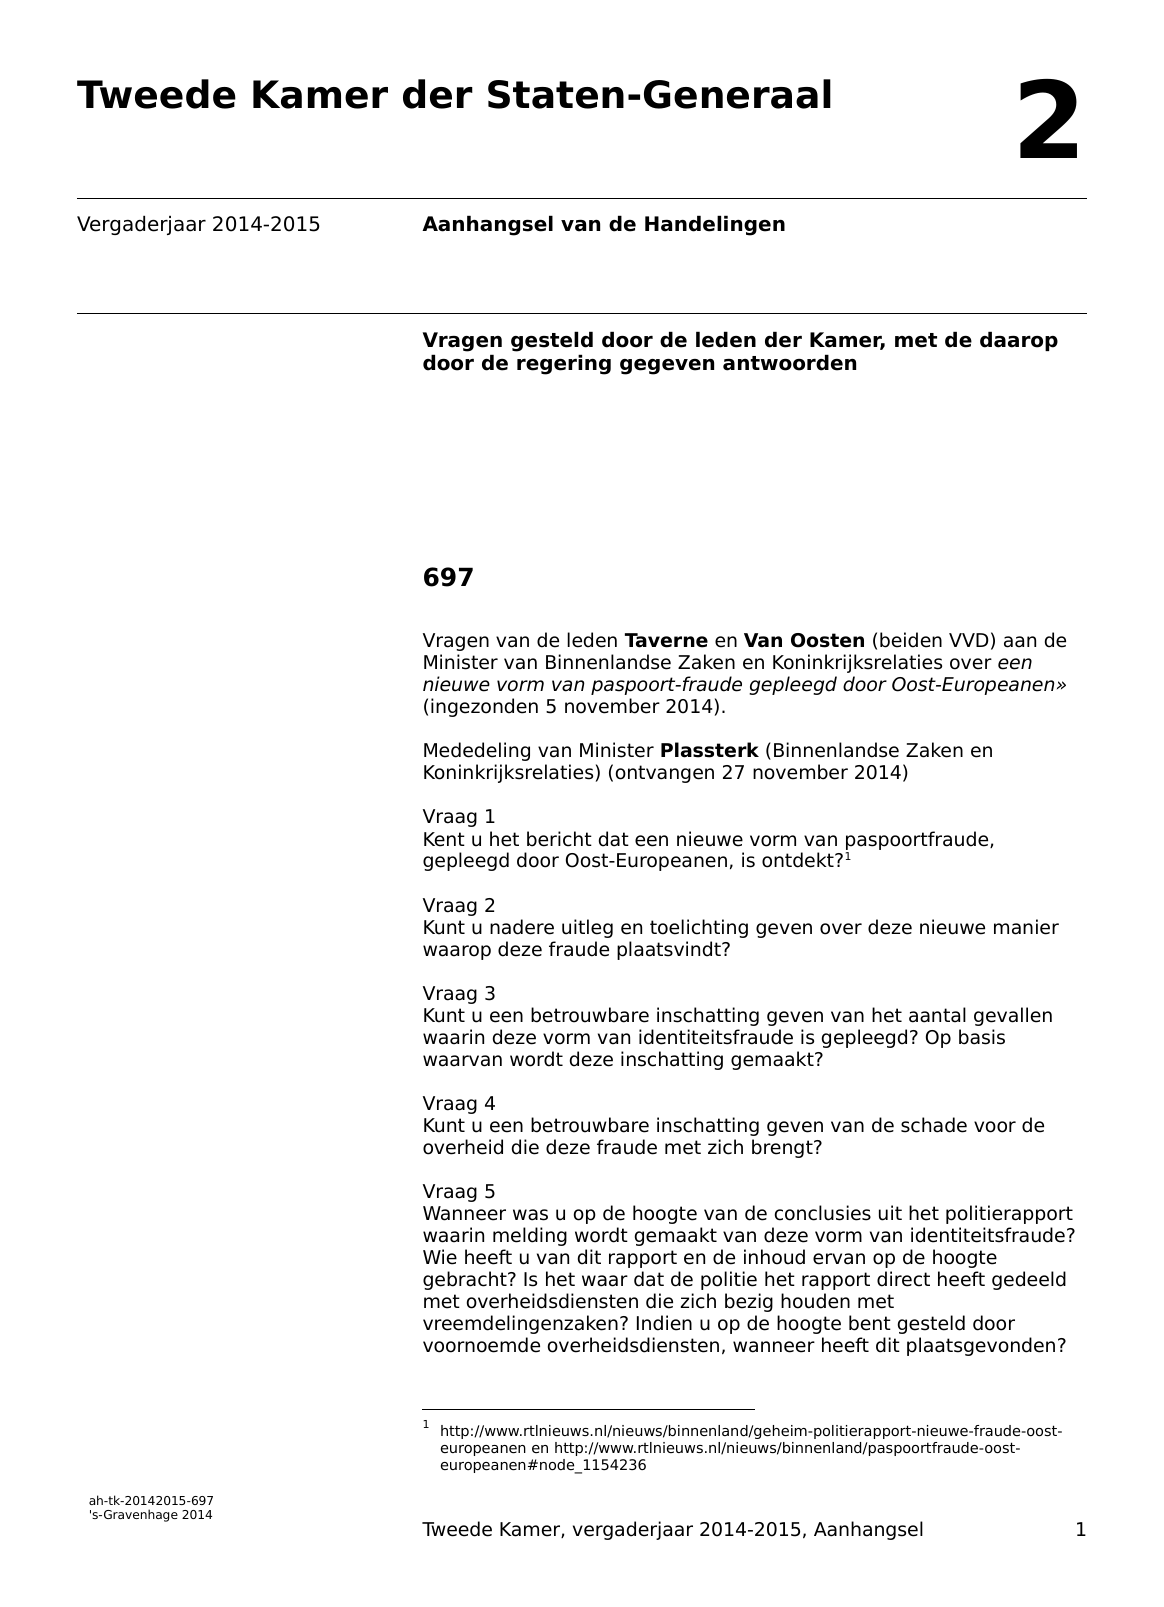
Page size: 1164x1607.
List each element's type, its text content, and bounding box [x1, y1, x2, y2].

text Vraag 4 [422, 1093, 1087, 1115]
table_header Tweede Kamer der Staten-Generaal [77, 59, 886, 198]
table_header 2 [886, 59, 1087, 198]
text Vraag 1 [422, 806, 1087, 828]
table_cell Aanhangsel van de Handelingen [422, 199, 1087, 313]
text Mededeling van Minister Plassterk (Binnenlandse Zaken en Koninkrijksrelaties) (ontvangen 27 november 2014) [422, 740, 1087, 784]
text Wanneer was u op de hoogte van de conclusies uit het politierapport waarin melding wordt gemaakt van deze vorm van identiteitsfraude? Wie heeft u van dit rapport en de inhoud ervan op de hoogte gebracht? Is het waar dat de politie het rapport direct heeft gedeeld met overheidsdiensten die zich bezig houden met vreemdelingenzaken? Indien u op de hoogte bent gesteld door voornoemde overheidsdiensten, wanneer heeft dit plaatsgevonden? [422, 1203, 1087, 1357]
text Vraag 3 [422, 983, 1087, 1005]
table_cell Vragen gesteld door de leden der Kamer, met de daarop door de regering gegeven antwoorden [422, 314, 1087, 375]
text Vragen van de leden Taverne en Van Oosten (beiden VVD) aan de Minister van Binnenlandse Zaken en Koninkrijksrelaties over een nieuwe vorm van paspoort-fraude gepleegd door Oost-Europeanen» (ingezonden 5 november 2014). [422, 630, 1087, 718]
text 697 [422, 563, 1087, 592]
text Kunt u een betrouwbare inschatting geven van de schade voor de overheid die deze fraude met zich brengt? [422, 1115, 1087, 1159]
text ah-tk-20142015-697 [88, 1494, 323, 1508]
table_cell [77, 314, 422, 375]
table_cell Vergaderjaar 2014-2015 [77, 199, 422, 313]
text Kent u het bericht dat een nieuwe vorm van paspoortfraude, gepleegd door Oost-Europeanen, is ontdekt? [422, 828, 1087, 872]
text Kunt u nadere uitleg en toelichting geven over deze nieuwe manier waarop deze fraude plaatsvindt? [422, 917, 1087, 961]
text Kunt u een betrouwbare inschatting geven van het aantal gevallen waarin deze vorm van identiteitsfraude is gepleegd? Op basis waarvan wordt deze inschatting gemaakt? [422, 1005, 1087, 1071]
text Vraag 5 [422, 1181, 1087, 1203]
text http://www.rtlnieuws.nl/nieuws/binnenland/geheim-politierapport-nieuwe-fraude-oost-europeanen en http://www.rtlnieuws.nl/nieuws/binnenland/paspoortfraude-oost-europeanen#node_1154236 [422, 1418, 1087, 1474]
text 's-Gravenhage 2014 [88, 1508, 323, 1522]
text Vraag 2 [422, 894, 1087, 917]
